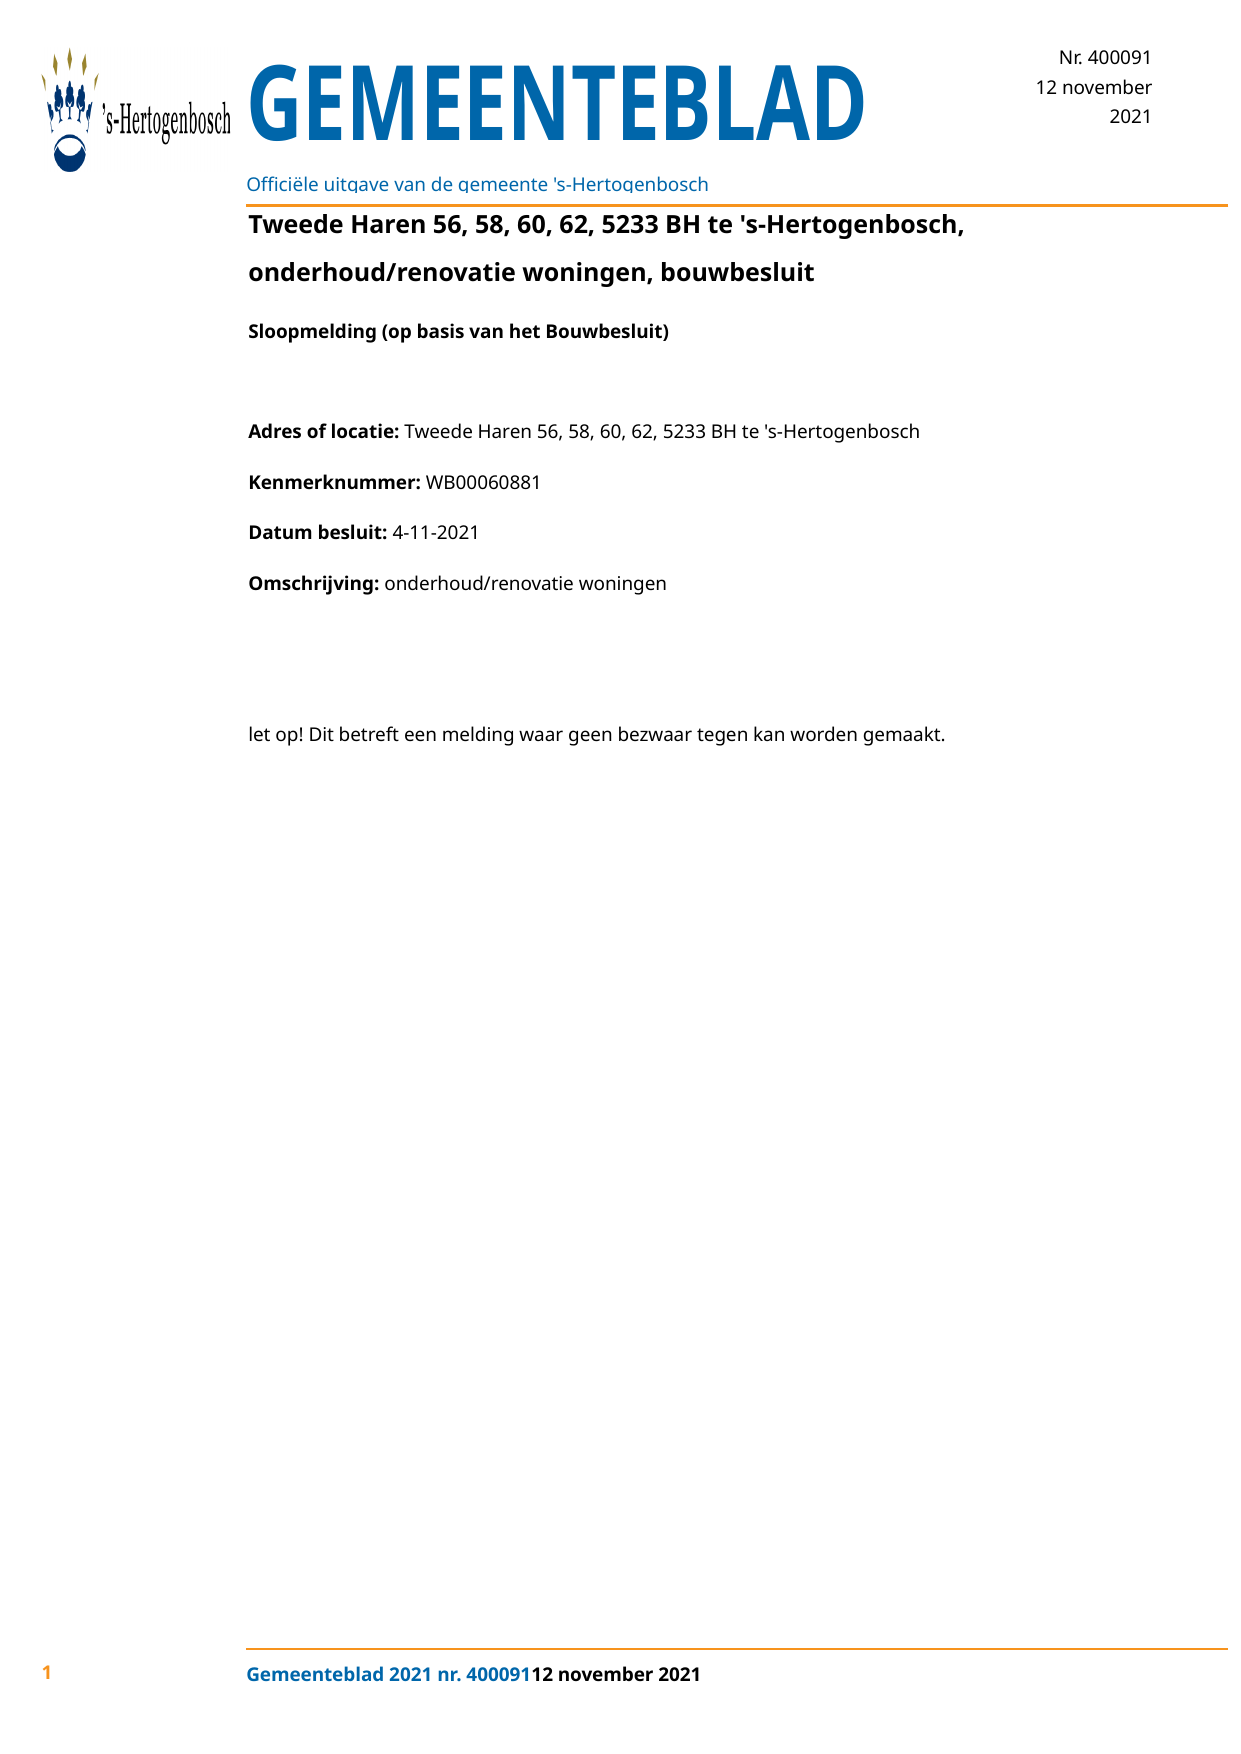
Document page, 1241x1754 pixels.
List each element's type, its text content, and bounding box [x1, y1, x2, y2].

picture [41, 47, 231, 172]
text Sloopmelding (op basis van het Bouwbesluit) [248, 318, 1152, 344]
text Adres of locatie: Tweede Haren 56, 58, 60, 62, 5233 BH te 's-Hertogenbosch [248, 419, 1152, 444]
text let op! Dit betreft een melding waar geen bezwaar tegen kan worden gemaakt. [248, 721, 1152, 747]
text Tweede Haren 56, 58, 60, 62, 5233 BH te 's-Hertogenbosch, onderhoud/renovatie woningen, bouwbesluit [248, 207, 1152, 288]
text Omschrijving: onderhoud/renovatie woningen [248, 570, 1152, 596]
text Kenmerknummer: WB00060881 [248, 469, 1152, 495]
text Datum besluit: 4-11-2021 [248, 519, 1152, 545]
